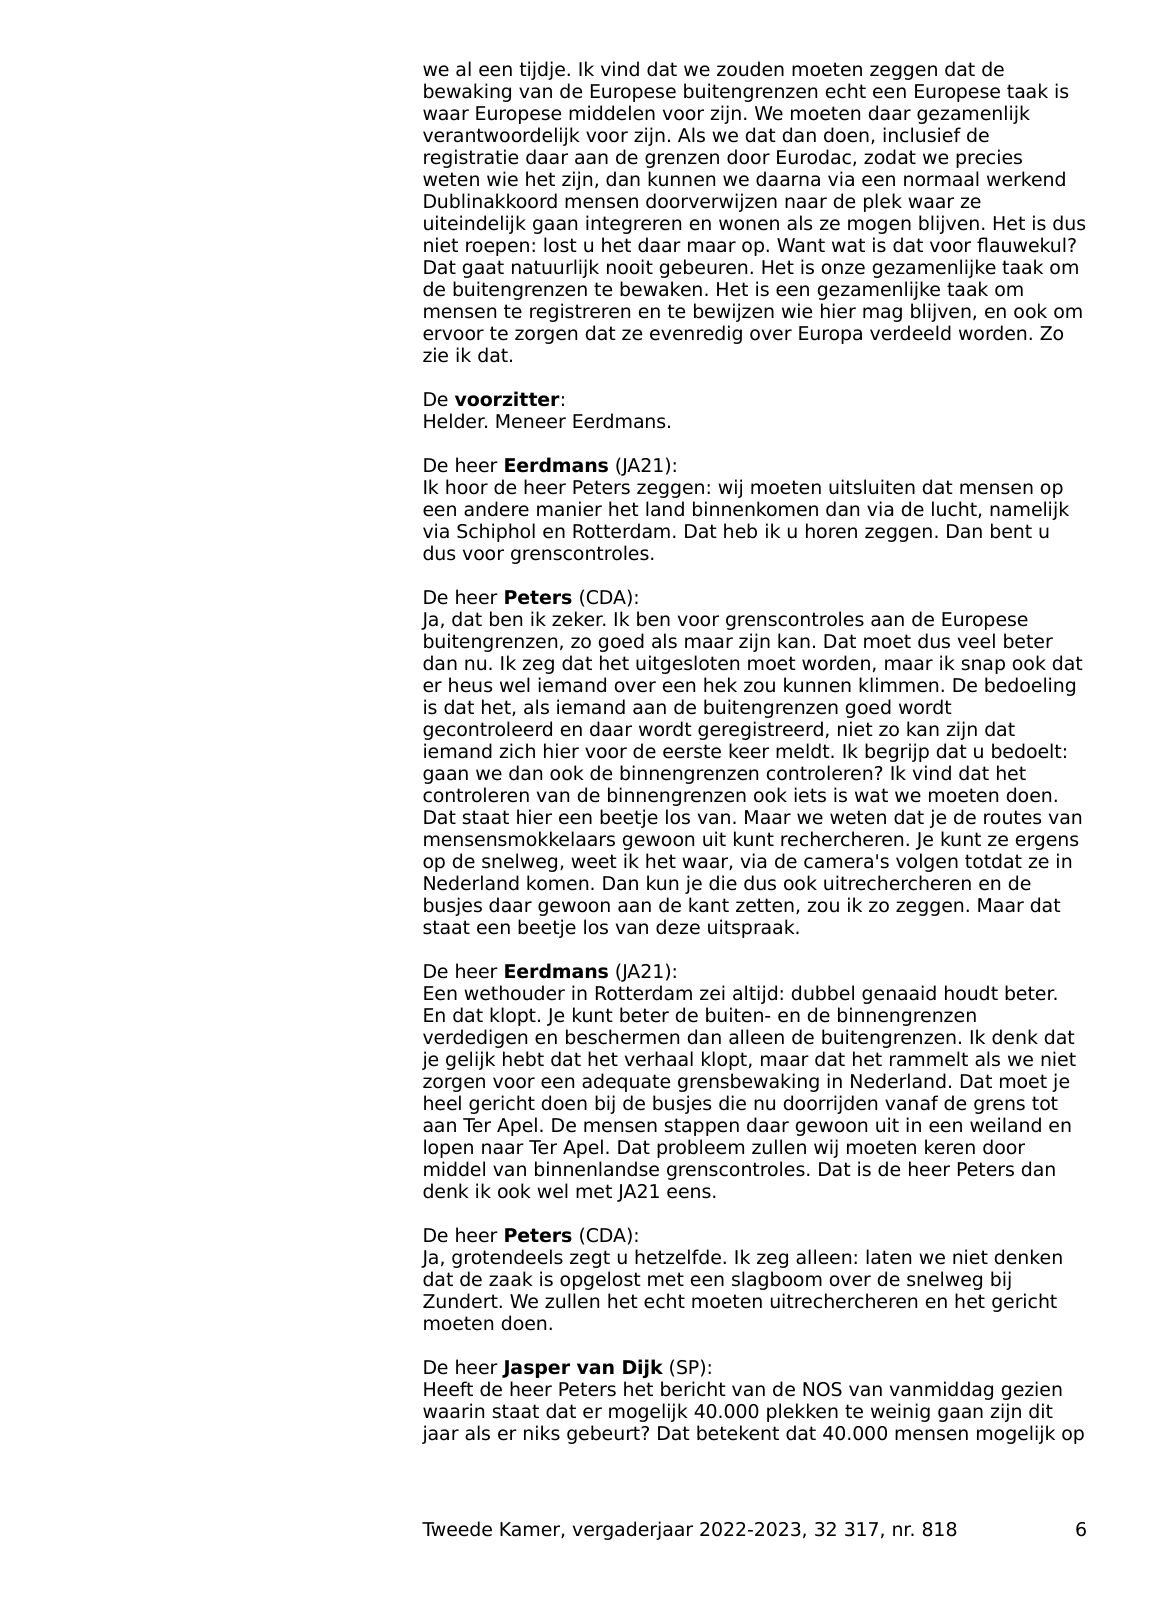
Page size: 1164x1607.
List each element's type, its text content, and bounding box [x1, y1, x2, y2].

text De voorzitter: [422, 389, 1087, 411]
text Heeft de heer Peters het bericht van de NOS van vanmiddag gezien waarin staat dat er mogelijk 40.000 plekken te weinig gaan zijn dit jaar als er niks gebeurt? Dat betekent dat 40.000 mensen mogelijk op [422, 1379, 1087, 1445]
text De heer Eerdmans (JA21): [422, 455, 1087, 477]
text Ja, grotendeels zegt u hetzelfde. Ik zeg alleen: laten we niet denken dat de zaak is opgelost met een slagboom over de snelweg bij Zundert. We zullen het echt moeten uitrechercheren en het gericht moeten doen. [422, 1247, 1087, 1335]
text De heer Peters (CDA): [422, 587, 1087, 609]
text De heer Eerdmans (JA21): [422, 961, 1087, 983]
text we al een tijdje. Ik vind dat we zouden moeten zeggen dat de bewaking van de Europese buitengrenzen echt een Europese taak is waar Europese middelen voor zijn. We moeten daar gezamenlijk verantwoordelijk voor zijn. Als we dat dan doen, inclusief de registratie daar aan de grenzen door Eurodac, zodat we precies weten wie het zijn, dan kunnen we daarna via een normaal werkend Dublinakkoord mensen doorverwijzen naar de plek waar ze uiteindelijk gaan integreren en wonen als ze mogen blijven. Het is dus niet roepen: lost u het daar maar op. Want wat is dat voor flauwekul? Dat gaat natuurlijk nooit gebeuren. Het is onze gezamenlijke taak om de buitengrenzen te bewaken. Het is een gezamenlijke taak om mensen te registreren en te bewijzen wie hier mag blijven, en ook om ervoor te zorgen dat ze evenredig over Europa verdeeld worden. Zo zie ik dat. [422, 59, 1087, 367]
text Een wethouder in Rotterdam zei altijd: dubbel genaaid houdt beter. En dat klopt. Je kunt beter de buiten- en de binnengrenzen verdedigen en beschermen dan alleen de buitengrenzen. Ik denk dat je gelijk hebt dat het verhaal klopt, maar dat het rammelt als we niet zorgen voor een adequate grensbewaking in Nederland. Dat moet je heel gericht doen bij de busjes die nu doorrijden vanaf de grens tot aan Ter Apel. De mensen stappen daar gewoon uit in een weiland en lopen naar Ter Apel. Dat probleem zullen wij moeten keren door middel van binnenlandse grenscontroles. Dat is de heer Peters dan denk ik ook wel met JA21 eens. [422, 983, 1087, 1203]
text Ik hoor de heer Peters zeggen: wij moeten uitsluiten dat mensen op een andere manier het land binnenkomen dan via de lucht, namelijk via Schiphol en Rotterdam. Dat heb ik u horen zeggen. Dan bent u dus voor grenscontroles. [422, 477, 1087, 565]
text De heer Jasper van Dijk (SP): [422, 1357, 1087, 1379]
text Helder. Meneer Eerdmans. [422, 411, 1087, 433]
text De heer Peters (CDA): [422, 1225, 1087, 1247]
text Ja, dat ben ik zeker. Ik ben voor grenscontroles aan de Europese buitengrenzen, zo goed als maar zijn kan. Dat moet dus veel beter dan nu. Ik zeg dat het uitgesloten moet worden, maar ik snap ook dat er heus wel iemand over een hek zou kunnen klimmen. De bedoeling is dat het, als iemand aan de buitengrenzen goed wordt gecontroleerd en daar wordt geregistreerd, niet zo kan zijn dat iemand zich hier voor de eerste keer meldt. Ik begrijp dat u bedoelt: gaan we dan ook de binnengrenzen controleren? Ik vind dat het controleren van de binnengrenzen ook iets is wat we moeten doen. Dat staat hier een beetje los van. Maar we weten dat je de routes van mensensmokkelaars gewoon uit kunt rechercheren. Je kunt ze ergens op de snelweg, weet ik het waar, via de camera's volgen totdat ze in Nederland komen. Dan kun je die dus ook uitrechercheren en de busjes daar gewoon aan de kant zetten, zou ik zo zeggen. Maar dat staat een beetje los van deze uitspraak. [422, 609, 1087, 939]
